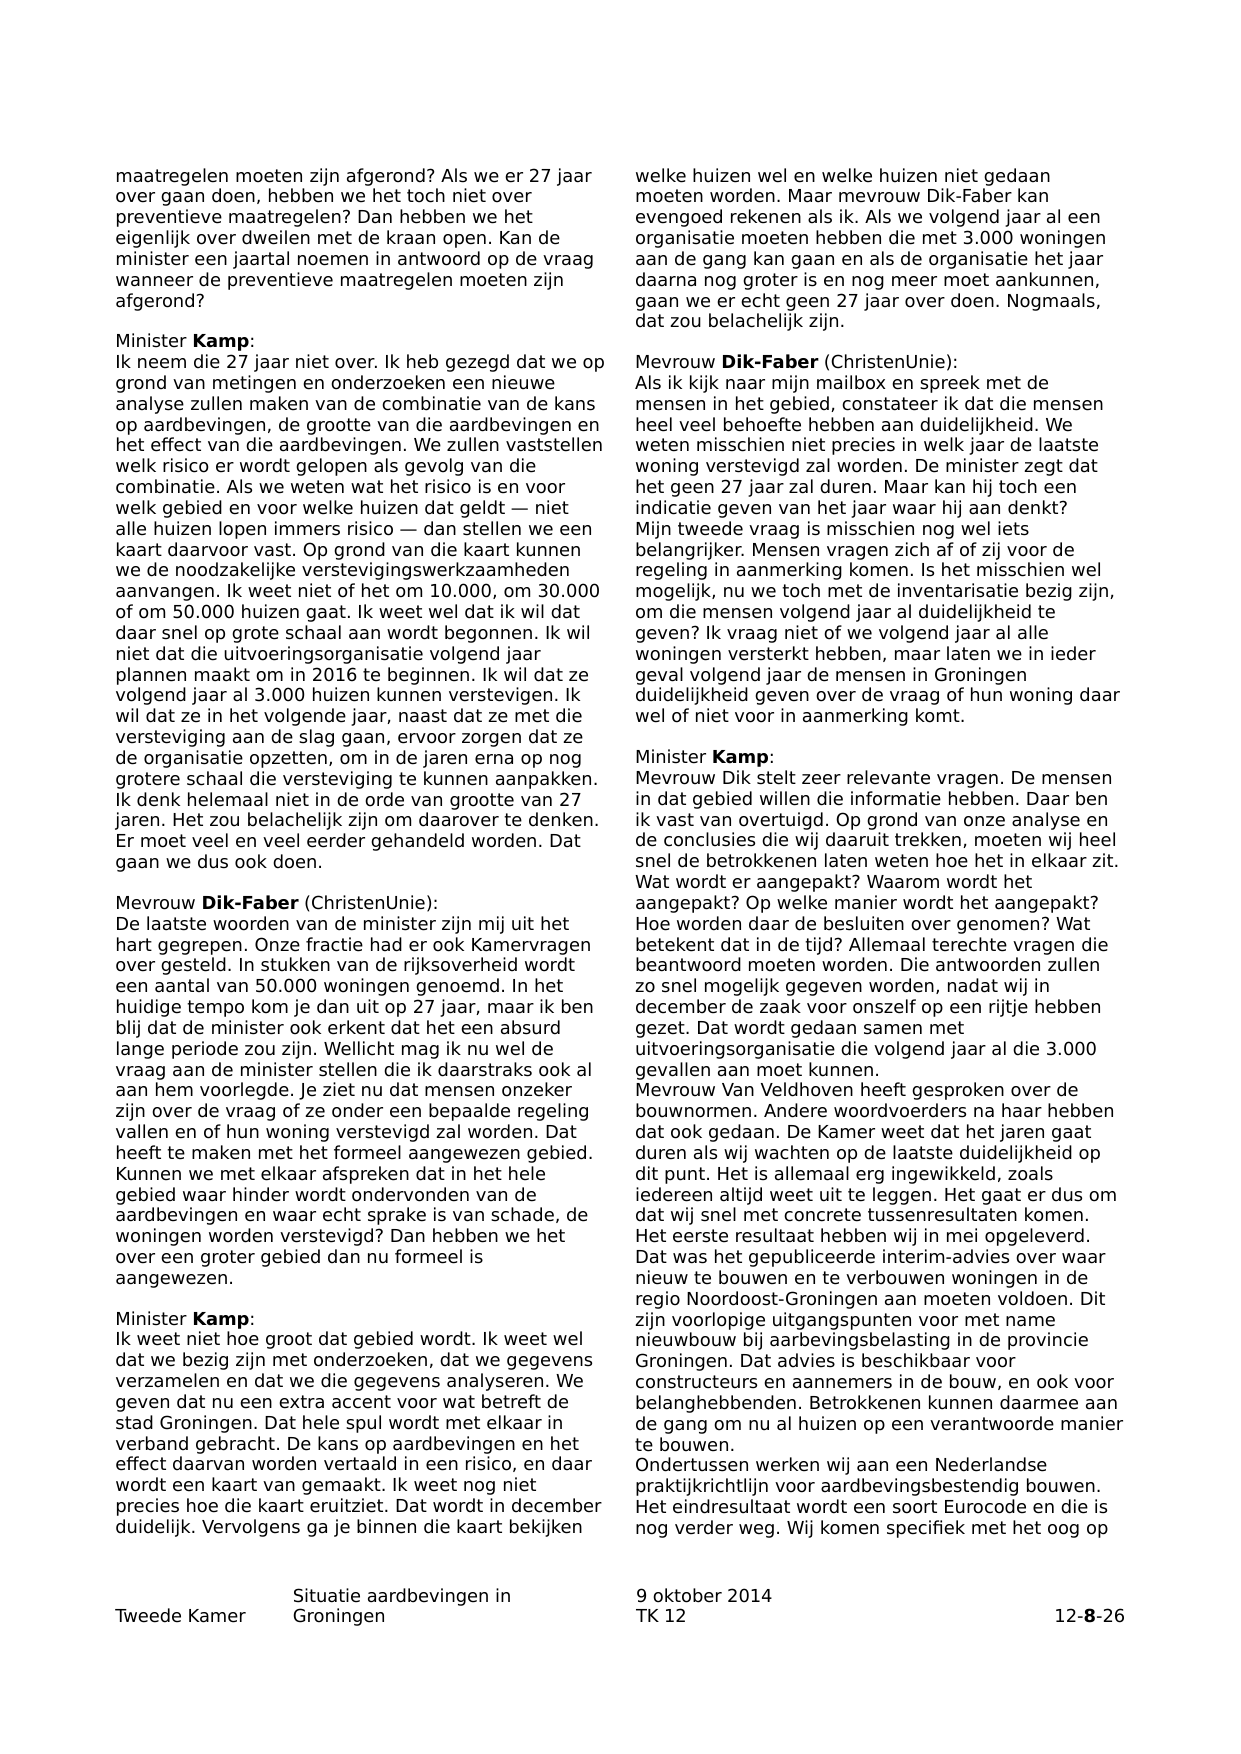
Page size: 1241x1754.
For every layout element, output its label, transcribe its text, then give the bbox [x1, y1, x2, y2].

text Minister Kamp: [635, 747, 1125, 768]
text Mijn tweede vraag is misschien nog wel iets belangrijker. Mensen vragen zich af of zij voor de regeling in aanmerking komen. Is het misschien wel mogelijk, nu we toch met de inventarisatie bezig zijn, om die mensen volgend jaar al duidelijkheid te geven? Ik vraag niet of we volgend jaar al alle woningen versterkt hebben, maar laten we in ieder geval volgend jaar de mensen in Groningen duidelijkheid geven over de vraag of hun woning daar wel of niet voor in aanmerking komt. [635, 518, 1125, 727]
text welke huizen wel en welke huizen niet gedaan moeten worden. Maar mevrouw Dik-Faber kan evengoed rekenen als ik. Als we volgend jaar al een organisatie moeten hebben die met 3.000 woningen aan de gang kan gaan en als de organisatie het jaar daarna nog groter is en nog meer moet aankunnen, gaan we er echt geen 27 jaar over doen. Nogmaals, dat zou belachelijk zijn. [635, 165, 1125, 332]
text De laatste woorden van de minister zijn mij uit het hart gegrepen. Onze fractie had er ook Kamervragen over gesteld. In stukken van de rijksoverheid wordt een aantal van 50.000 woningen genoemd. In het huidige tempo kom je dan uit op 27 jaar, maar ik ben blij dat de minister ook erkent dat het een absurd lange periode zou zijn. Wellicht mag ik nu wel de vraag aan de minister stellen die ik daarstraks ook al aan hem voorlegde. Je ziet nu dat mensen onzeker zijn over de vraag of ze onder een bepaalde regeling vallen en of hun woning verstevigd zal worden. Dat heeft te maken met het formeel aangewezen gebied. Kunnen we met elkaar afspreken dat in het hele gebied waar hinder wordt ondervonden van de aardbevingen en waar echt sprake is van schade, de woningen worden verstevigd? Dan hebben we het over een groter gebied dan nu formeel is aangewezen. [115, 913, 605, 1288]
text Ik weet niet hoe groot dat gebied wordt. Ik weet wel dat we bezig zijn met onderzoeken, dat we gegevens verzamelen en dat we die gegevens analyseren. We geven dat nu een extra accent voor wat betreft de stad Groningen. Dat hele spul wordt met elkaar in verband gebracht. De kans op aardbevingen en het effect daarvan worden vertaald in een risico, en daar wordt een kaart van gemaakt. Ik weet nog niet precies hoe die kaart eruitziet. Dat wordt in december duidelijk. Vervolgens ga je binnen die kaart bekijken [115, 1329, 605, 1537]
text Ik neem die 27 jaar niet over. Ik heb gezegd dat we op grond van metingen en onderzoeken een nieuwe analyse zullen maken van de combinatie van de kans op aardbevingen, de grootte van die aardbevingen en het effect van die aardbevingen. We zullen vaststellen welk risico er wordt gelopen als gevolg van die combinatie. Als we weten wat het risico is en voor welk gebied en voor welke huizen dat geldt — niet alle huizen lopen immers risico — dan stellen we een kaart daarvoor vast. Op grond van die kaart kunnen we de noodzakelijke verstevigingswerkzaamheden aanvangen. Ik weet niet of het om 10.000, om 30.000 of om 50.000 huizen gaat. Ik weet wel dat ik wil dat daar snel op grote schaal aan wordt begonnen. Ik wil niet dat die uitvoeringsorganisatie volgend jaar plannen maakt om in 2016 te beginnen. Ik wil dat ze volgend jaar al 3.000 huizen kunnen verstevigen. Ik wil dat ze in het volgende jaar, naast dat ze met die versteviging aan de slag gaan, ervoor zorgen dat ze de organisatie opzetten, om in de jaren erna op nog grotere schaal die versteviging te kunnen aanpakken. Ik denk helemaal niet in de orde van grootte van 27 jaren. Het zou belachelijk zijn om daarover te denken. Er moet veel en veel eerder gehandeld worden. Dat gaan we dus ook doen. [115, 352, 605, 873]
text Mevrouw Van Veldhoven heeft gesproken over de bouwnormen. Andere woordvoerders na haar hebben dat ook gedaan. De Kamer weet dat het jaren gaat duren als wij wachten op de laatste duidelijkheid op dit punt. Het is allemaal erg ingewikkeld, zoals iedereen altijd weet uit te leggen. Het gaat er dus om dat wij snel met concrete tussenresultaten komen. Het eerste resultaat hebben wij in mei opgeleverd. Dat was het gepubliceerde interim-advies over waar nieuw te bouwen en te verbouwen woningen in de regio Noordoost-Groningen aan moeten voldoen. Dit zijn voorlopige uitgangspunten voor met name nieuwbouw bij aarbevingsbelasting in de provincie Groningen. Dat advies is beschikbaar voor constructeurs en aannemers in de bouw, en ook voor belanghebbenden. Betrokkenen kunnen daarmee aan de gang om nu al huizen op een verantwoorde manier te bouwen. [635, 1080, 1125, 1455]
text Mevrouw Dik-Faber (ChristenUnie): [635, 352, 1125, 373]
text Mevrouw Dik stelt zeer relevante vragen. De mensen in dat gebied willen die informatie hebben. Daar ben ik vast van overtuigd. Op grond van onze analyse en de conclusies die wij daaruit trekken, moeten wij heel snel de betrokkenen laten weten hoe het in elkaar zit. Wat wordt er aangepakt? Waarom wordt het aangepakt? Op welke manier wordt het aangepakt? Hoe worden daar de besluiten over genomen? Wat betekent dat in de tijd? Allemaal terechte vragen die beantwoord moeten worden. Die antwoorden zullen zo snel mogelijk gegeven worden, nadat wij in december de zaak voor onszelf op een rijtje hebben gezet. Dat wordt gedaan samen met uitvoeringsorganisatie die volgend jaar al die 3.000 gevallen aan moet kunnen. [635, 768, 1125, 1080]
text maatregelen moeten zijn afgerond? Als we er 27 jaar over gaan doen, hebben we het toch niet over preventieve maatregelen? Dan hebben we het eigenlijk over dweilen met de kraan open. Kan de minister een jaartal noemen in antwoord op de vraag wanneer de preventieve maatregelen moeten zijn afgerond? [115, 165, 605, 311]
text Mevrouw Dik-Faber (ChristenUnie): [115, 893, 605, 913]
text Minister Kamp: [115, 1308, 605, 1329]
text Minister Kamp: [115, 331, 605, 352]
text Ondertussen werken wij aan een Nederlandse praktijkrichtlijn voor aardbevingsbestendig bouwen. Het eindresultaat wordt een soort Eurocode en die is nog verder weg. Wij komen specifiek met het oog op [635, 1455, 1125, 1538]
text Als ik kijk naar mijn mailbox en spreek met de mensen in het gebied, constateer ik dat die mensen heel veel behoefte hebben aan duidelijkheid. We weten misschien niet precies in welk jaar de laatste woning verstevigd zal worden. De minister zegt dat het geen 27 jaar zal duren. Maar kan hij toch een indicatie geven van het jaar waar hij aan denkt? [635, 373, 1125, 518]
